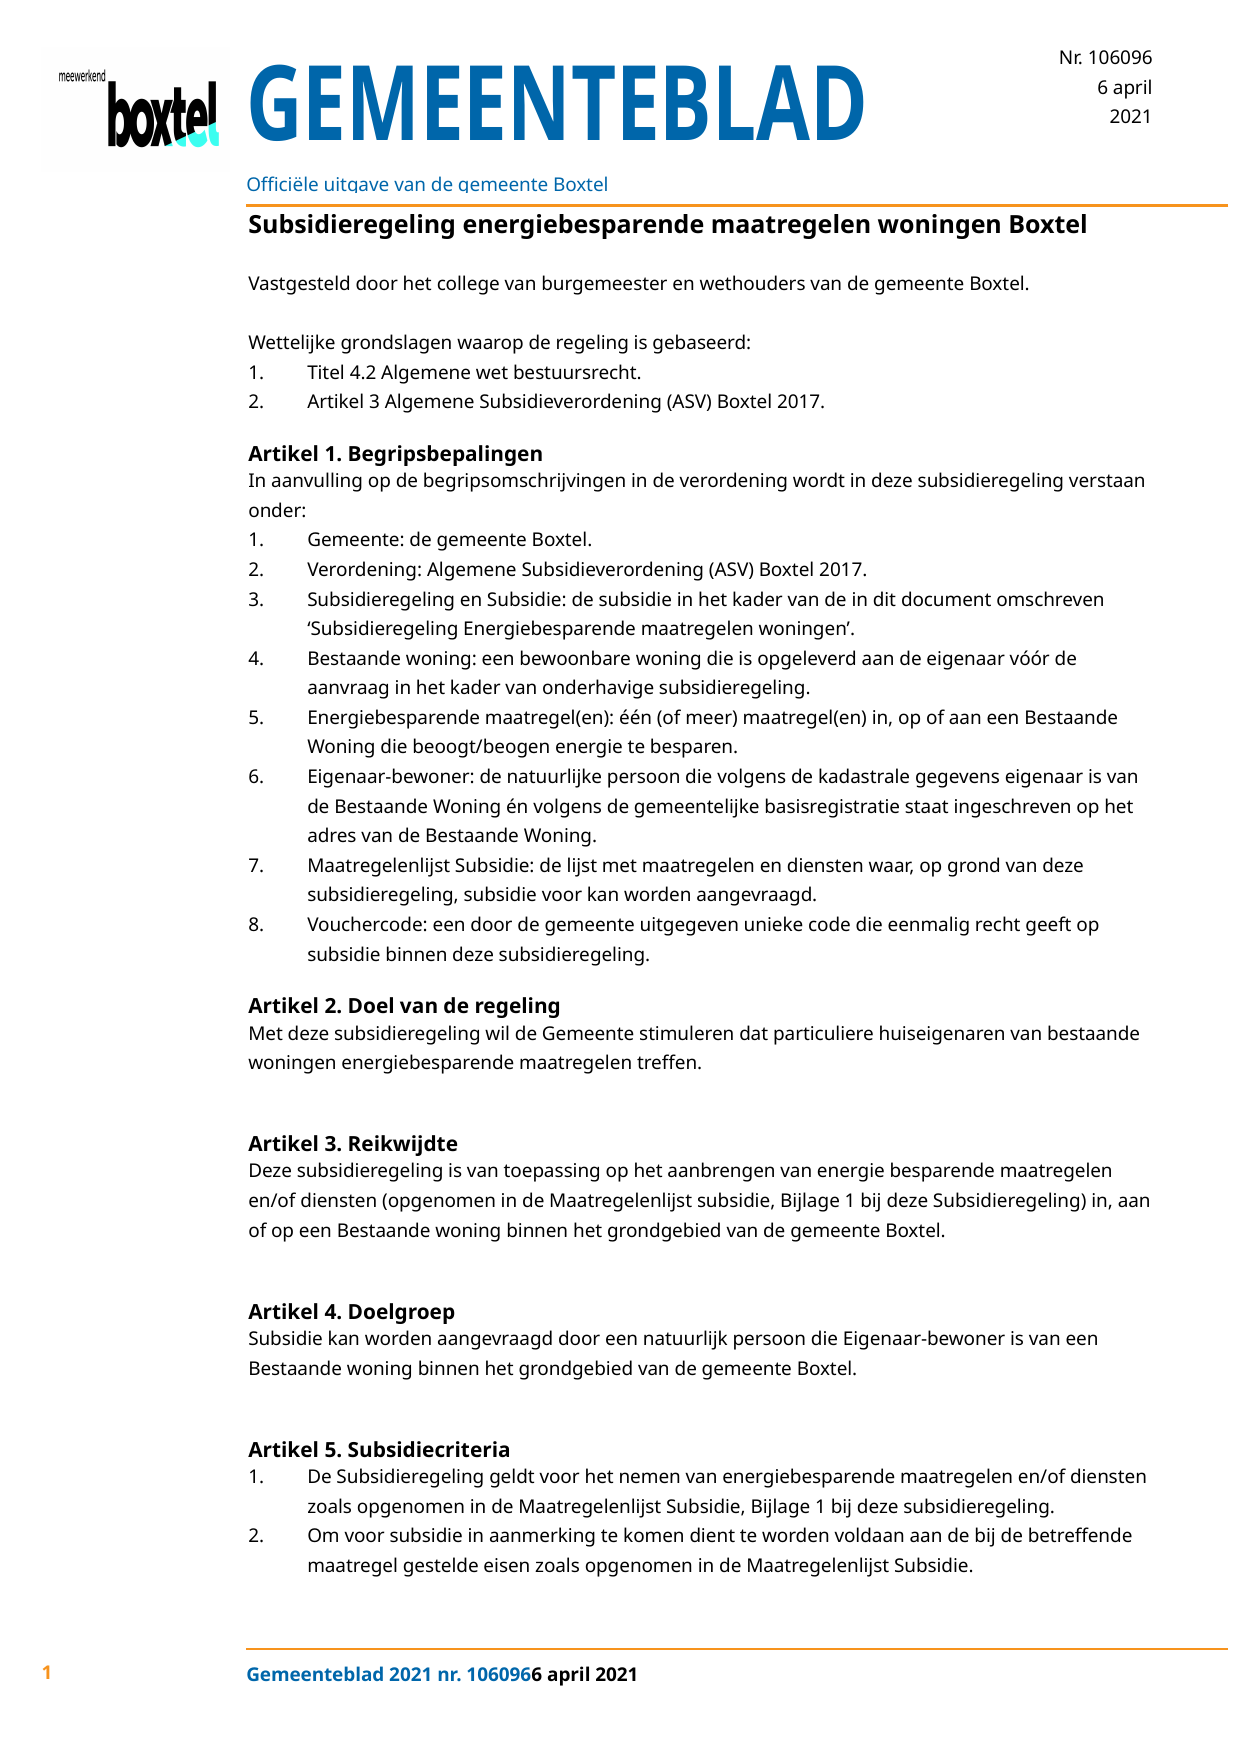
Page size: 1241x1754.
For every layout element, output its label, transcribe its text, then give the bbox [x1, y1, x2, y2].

list Gemeente: de gemeente Boxtel. [248, 527, 1152, 552]
text Wettelijke grondslagen waarop de regeling is gebaseerd: [248, 329, 1152, 355]
list Vouchercode: een door de gemeente uitgegeven unieke code die eenmalig recht geeft op subsidie binnen deze subsidieregeling. [248, 911, 1152, 967]
list Verordening: Algemene Subsidieverordening (ASV) Boxtel 2017. [248, 556, 1152, 582]
list Titel 4.2 Algemene wet bestuursrecht. [248, 359, 1152, 385]
list Energiebesparende maatregel(en): één (of meer) maatregel(en) in, op of aan een Bestaande Woning die beoogt/beogen energie te besparen. [248, 704, 1152, 759]
text Met deze subsidieregeling wil de Gemeente stimuleren dat particuliere huiseigenaren van bestaande woningen energiebesparende maatregelen treffen. [248, 1020, 1152, 1075]
list De Subsidieregeling geldt voor het nemen van energiebesparende maatregelen en/of diensten zoals opgenomen in de Maatregelenlijst Subsidie, Bijlage 1 bij deze subsidieregeling. [248, 1463, 1152, 1519]
list Maatregelenlijst Subsidie: de lijst met maatregelen en diensten waar, op grond van deze subsidieregeling, subsidie voor kan worden aangevraagd. [248, 852, 1152, 907]
text Deze subsidieregeling is van toepassing op het aanbrengen van energie besparende maatregelen en/of diensten (opgenomen in de Maatregelenlijst subsidie, Bijlage 1 bij deze Subsidieregeling) in, aan of op een Bestaande woning binnen het grondgebied van de gemeente Boxtel. [248, 1158, 1152, 1243]
text Artikel 2. Doel van de regeling [248, 991, 1152, 1020]
text In aanvulling op de begripsomschrijvingen in de verordening wordt in deze subsidieregeling verstaan onder: [248, 467, 1152, 523]
text Artikel 5. Subsidiecriteria [248, 1435, 1152, 1463]
list Bestaande woning: een bewoonbare woning die is opgeleverd aan de eigenaar vóór de aanvraag in het kader van onderhavige subsidieregeling. [248, 645, 1152, 700]
text Vastgesteld door het college van burgemeester en wethouders van de gemeente Boxtel. [248, 270, 1152, 296]
list Om voor subsidie in aanmerking te komen dient te worden voldaan aan de bij de betreffende maatregel gestelde eisen zoals opgenomen in de Maatregelenlijst Subsidie. [248, 1522, 1152, 1578]
picture [41, 47, 231, 172]
text Subsidie kan worden aangevraagd door een natuurlijk persoon die Eigenaar-bewoner is van een Bestaande woning binnen het grondgebied van de gemeente Boxtel. [248, 1325, 1152, 1381]
text Artikel 3. Reikwijdte [248, 1129, 1152, 1158]
list Artikel 3 Algemene Subsidieverordening (ASV) Boxtel 2017. [248, 389, 1152, 414]
text Artikel 4. Doelgroep [248, 1297, 1152, 1325]
list Eigenaar-bewoner: de natuurlijke persoon die volgens de kadastrale gegevens eigenaar is van de Bestaande Woning én volgens de gemeentelijke basisregistratie staat ingeschreven op het adres van de Bestaande Woning. [248, 763, 1152, 848]
text Subsidieregeling energiebesparende maatregelen woningen Boxtel [248, 207, 1152, 241]
list Subsidieregeling en Subsidie: de subsidie in het kader van de in dit document omschreven ‘Subsidieregeling Energiebesparende maatregelen woningen’. [248, 586, 1152, 641]
text Artikel 1. Begripsbepalingen [248, 439, 1152, 467]
